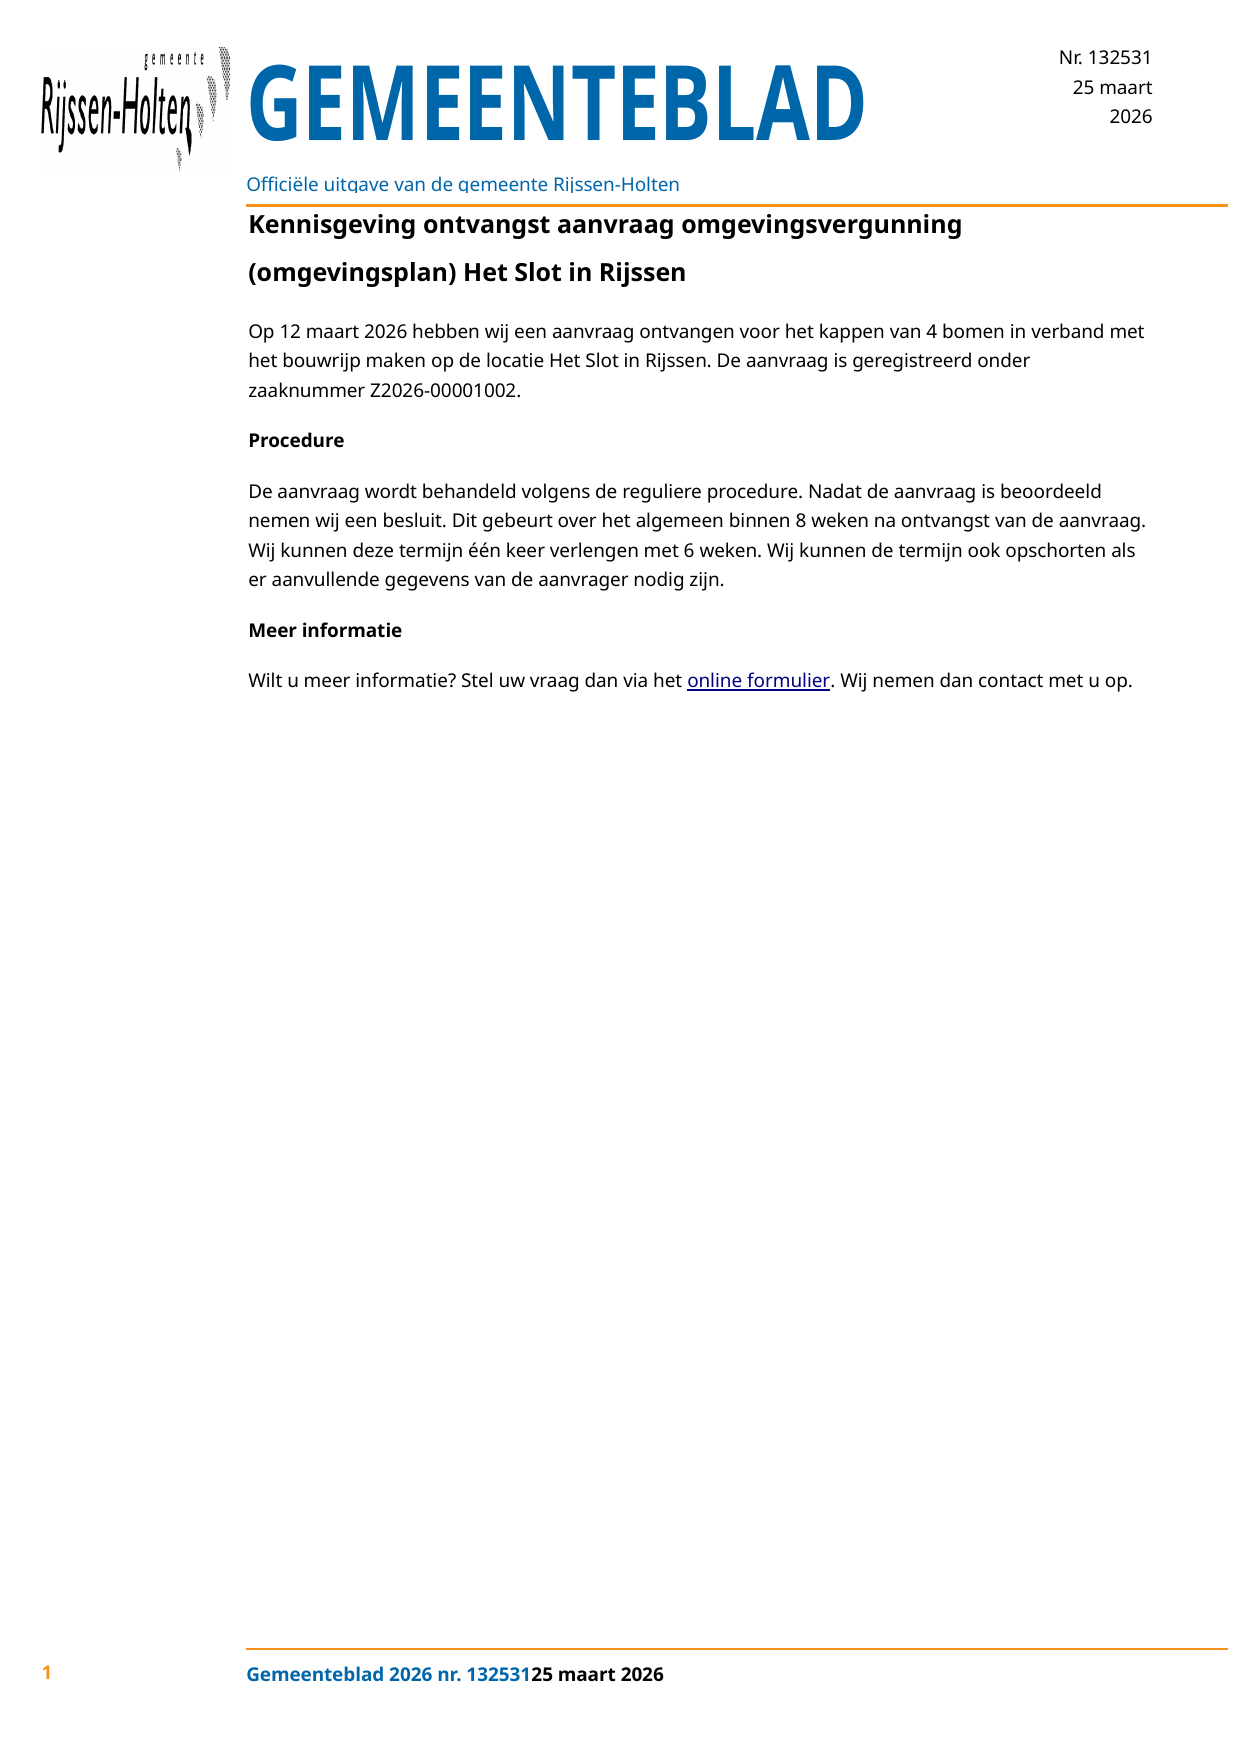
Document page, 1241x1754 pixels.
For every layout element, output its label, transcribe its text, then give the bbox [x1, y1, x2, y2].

picture [41, 47, 231, 172]
text Kennisgeving ontvangst aanvraag omgevingsvergunning (omgevingsplan) Het Slot in Rijssen [248, 207, 1152, 288]
text De aanvraag wordt behandeld volgens de reguliere procedure. Nadat de aanvraag is beoordeeld nemen wij een besluit. Dit gebeurt over het algemeen binnen 8 weken na ontvangst van de aanvraag. Wij kunnen deze termijn één keer verlengen met 6 weken. Wij kunnen de termijn ook opschorten als er aanvullende gegevens van de aanvrager nodig zijn. [248, 478, 1152, 592]
text Op 12 maart 2026 hebben wij een aanvraag ontvangen voor het kappen van 4 bomen in verband met het bouwrijp maken op de locatie Het Slot in Rijssen. De aanvraag is geregistreerd onder zaaknummer Z2026-00001002. [248, 318, 1152, 403]
text Wilt u meer informatie? Stel uw vraag dan via het online formulier. Wij nemen dan contact met u op. [248, 667, 1152, 693]
text Procedure [248, 427, 1152, 453]
text Meer informatie [248, 617, 1152, 643]
